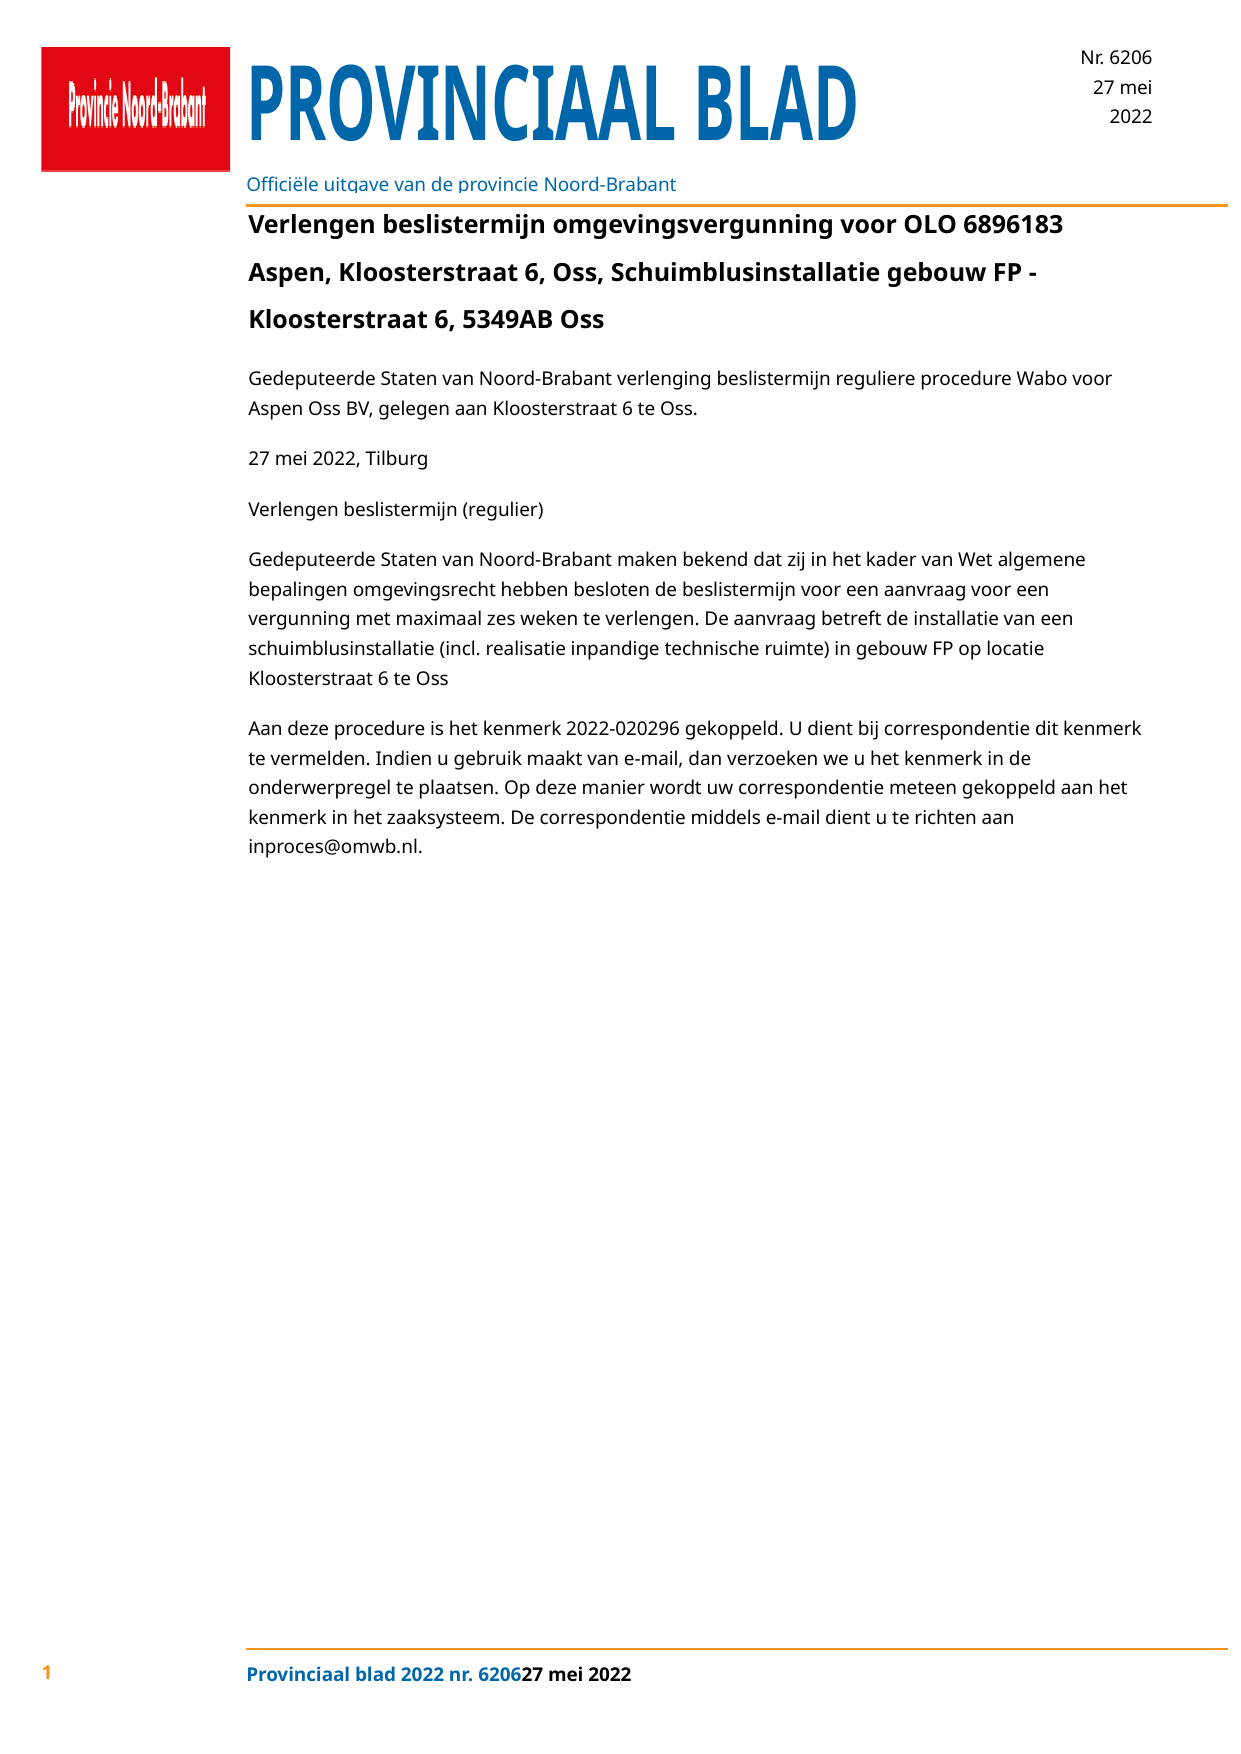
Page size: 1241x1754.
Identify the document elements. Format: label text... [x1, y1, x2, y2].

text Gedeputeerde Staten van Noord-Brabant maken bekend dat zij in het kader van Wet algemene bepalingen omgevingsrecht hebben besloten de beslistermijn voor een aanvraag voor een vergunning met maximaal zes weken te verlengen. De aanvraag betreft de installatie van een schuimblusinstallatie (incl. realisatie inpandige technische ruimte) in gebouw FP op locatie Kloosterstraat 6 te Oss [248, 546, 1152, 690]
text Gedeputeerde Staten van Noord-Brabant verlenging beslistermijn reguliere procedure Wabo voor Aspen Oss BV, gelegen aan Kloosterstraat 6 te Oss. [248, 366, 1152, 421]
text Verlengen beslistermijn omgevingsvergunning voor OLO 6896183 Aspen, Kloosterstraat 6, Oss, Schuimblusinstallatie gebouw FP - Kloosterstraat 6, 5349AB Oss [248, 207, 1152, 336]
picture [41, 47, 231, 172]
text Aan deze procedure is het kenmerk 2022-020296 gekoppeld. U dient bij correspondentie dit kenmerk te vermelden. Indien u gebruik maakt van e-mail, dan verzoeken we u het kenmerk in de onderwerpregel te plaatsen. Op deze manier wordt uw correspondentie meteen gekoppeld aan het kenmerk in het zaaksysteem. De correspondentie middels e-mail dient u te richten aan inproces@omwb.nl. [248, 715, 1152, 859]
text 27 mei 2022, Tilburg [248, 446, 1152, 471]
text Verlengen beslistermijn (regulier) [248, 496, 1152, 522]
